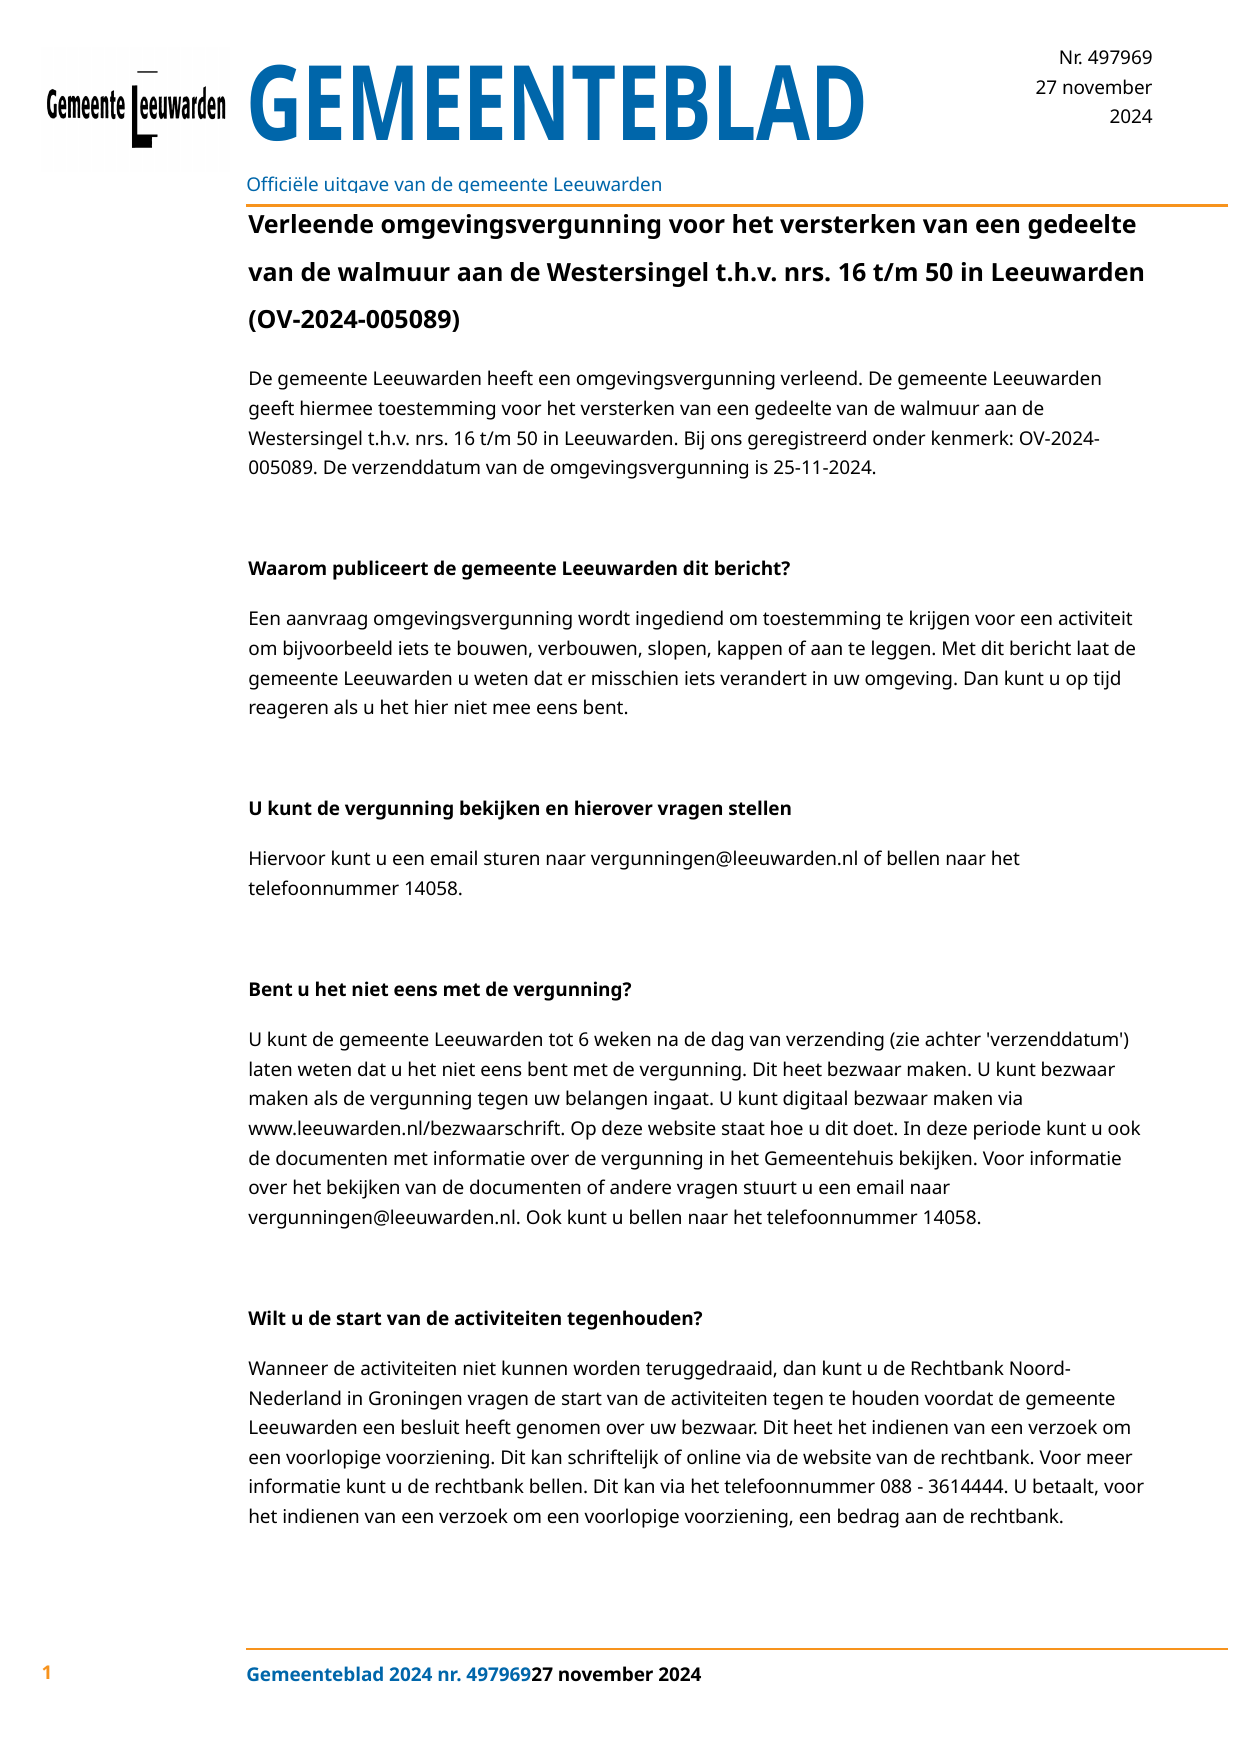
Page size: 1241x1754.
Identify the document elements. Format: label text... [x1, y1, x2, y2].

text De gemeente Leeuwarden heeft een omgevingsvergunning verleend. De gemeente Leeuwarden geeft hiermee toestemming voor het versterken van een gedeelte van de walmuur aan de Westersingel t.h.v. nrs. 16 t/m 50 in Leeuwarden. Bij ons geregistreerd onder kenmerk: OV-2024-005089. De verzenddatum van de omgevingsvergunning is 25-11-2024. [248, 366, 1152, 480]
text Waarom publiceert de gemeente Leeuwarden dit bericht? [248, 555, 1152, 581]
text Verleende omgevingsvergunning voor het versterken van een gedeelte van de walmuur aan de Westersingel t.h.v. nrs. 16 t/m 50 in Leeuwarden (OV-2024-005089) [248, 207, 1152, 336]
text U kunt de vergunning bekijken en hierover vragen stellen [248, 795, 1152, 821]
picture [41, 47, 231, 172]
text Een aanvraag omgevingsvergunning wordt ingediend om toestemming te krijgen voor een activiteit om bijvoorbeeld iets te bouwen, verbouwen, slopen, kappen of aan te leggen. Met dit bericht laat de gemeente Leeuwarden u weten dat er misschien iets verandert in uw omgeving. Dan kunt u op tijd reageren als u het hier niet mee eens bent. [248, 606, 1152, 720]
text Wanneer de activiteiten niet kunnen worden teruggedraaid, dan kunt u de Rechtbank Noord-Nederland in Groningen vragen de start van de activiteiten tegen te houden voordat de gemeente Leeuwarden een besluit heeft genomen over uw bezwaar. Dit heet het indienen van een verzoek om een voorlopige voorziening. Dit kan schriftelijk of online via de website van de rechtbank. Voor meer informatie kunt u de rechtbank bellen. Dit kan via het telefoonnummer 088 - 3614444. U betaalt, voor het indienen van een verzoek om een voorlopige voorziening, een bedrag aan de rechtbank. [248, 1355, 1152, 1529]
text U kunt de gemeente Leeuwarden tot 6 weken na de dag van verzending (zie achter 'verzenddatum') laten weten dat u het niet eens bent met de vergunning. Dit heet bezwaar maken. U kunt bezwaar maken als de vergunning tegen uw belangen ingaat. U kunt digitaal bezwaar maken via www.leeuwarden.nl/bezwaarschrift. Op deze website staat hoe u dit doet. In deze periode kunt u ook de documenten met informatie over de vergunning in het Gemeentehuis bekijken. Voor informatie over het bekijken van de documenten of andere vragen stuurt u een email naar vergunningen@leeuwarden.nl. Ook kunt u bellen naar het telefoonnummer 14058. [248, 1026, 1152, 1229]
text Bent u het niet eens met de vergunning? [248, 976, 1152, 1002]
text Wilt u de start van de activiteiten tegenhouden? [248, 1305, 1152, 1330]
text Hiervoor kunt u een email sturen naar vergunningen@leeuwarden.nl of bellen naar het telefoonnummer 14058. [248, 846, 1152, 901]
